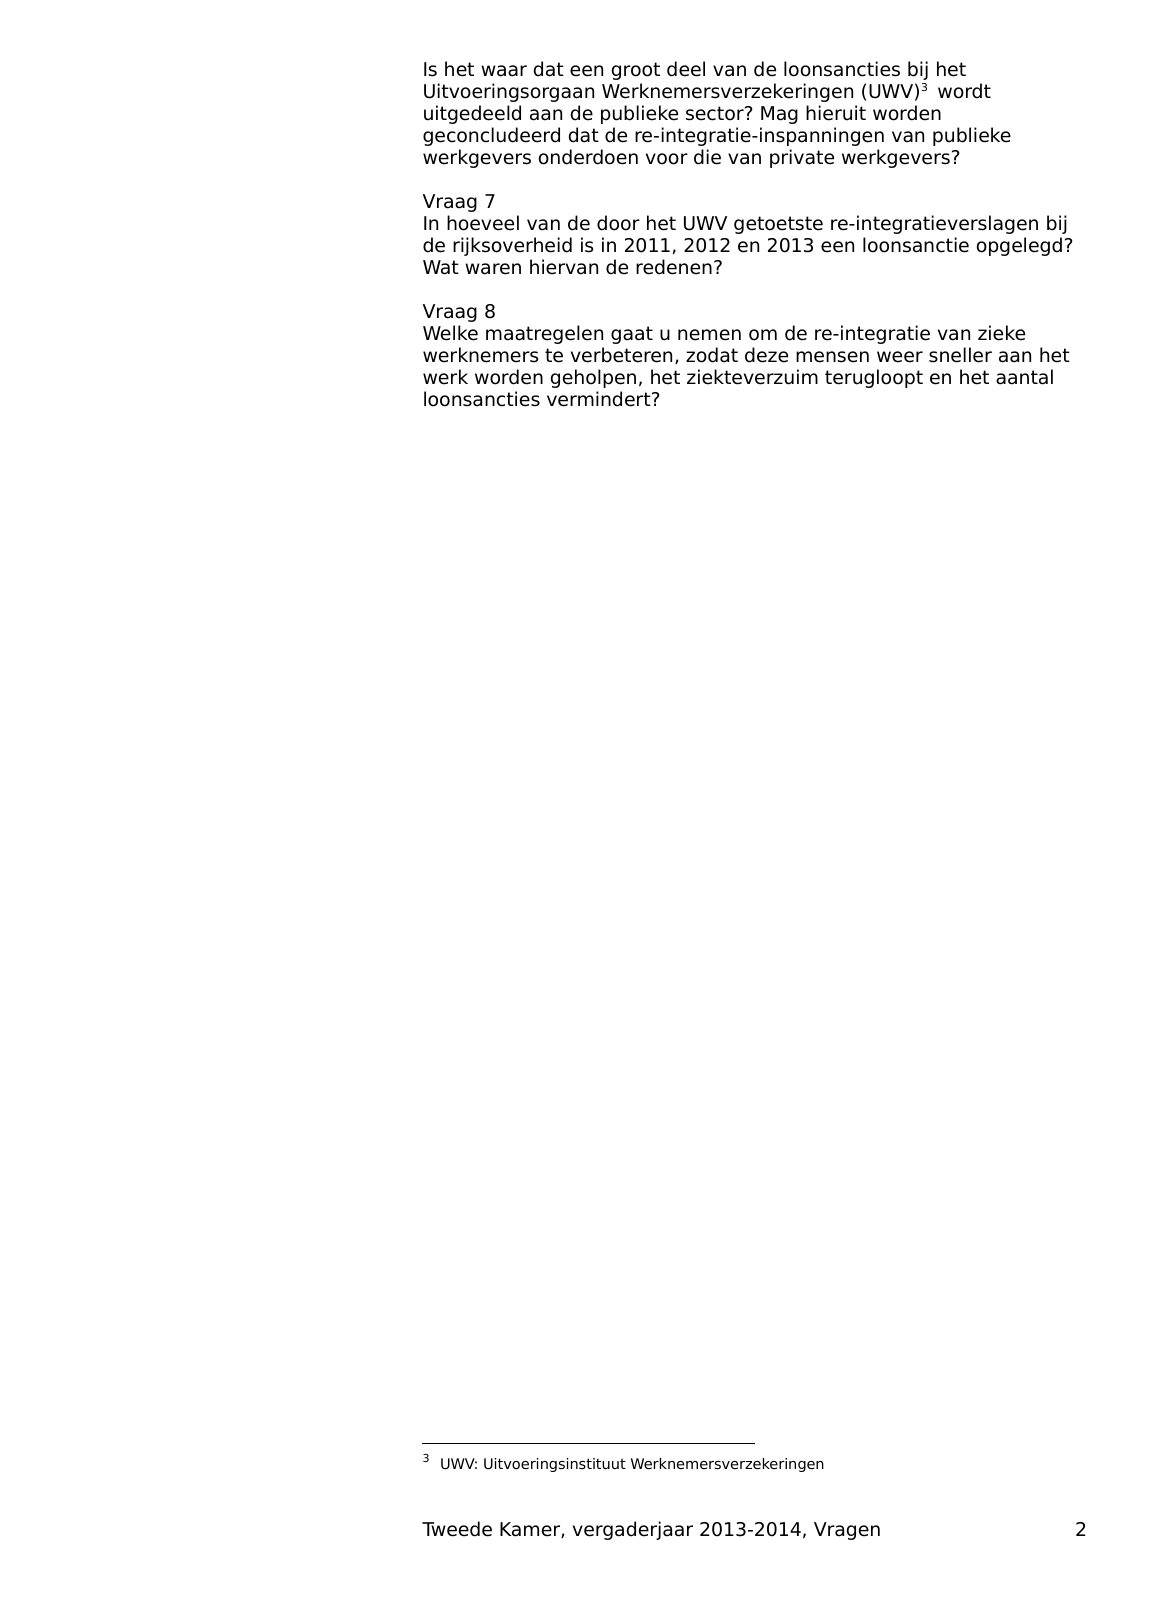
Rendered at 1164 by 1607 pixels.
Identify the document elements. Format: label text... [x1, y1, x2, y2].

text In hoeveel van de door het UWV getoetste re-integratieverslagen bij de rijksoverheid is in 2011, 2012 en 2013 een loonsanctie opgelegd? Wat waren hiervan de redenen? [422, 213, 1087, 279]
text Vraag 8 [422, 301, 1087, 323]
text Is het waar dat een groot deel van de loonsancties bij het Uitvoeringsorgaan Werknemersverzekeringen (UWV) wordt uitgedeeld aan de publieke sector? Mag hieruit worden geconcludeerd dat de re-integratie-inspanningen van publieke werkgevers onderdoen voor die van private werkgevers? [422, 59, 1087, 169]
text UWV: Uitvoeringsinstituut Werknemersverzekeringen [422, 1452, 1087, 1474]
text Vraag 7 [422, 191, 1087, 213]
text Welke maatregelen gaat u nemen om de re-integratie van zieke werknemers te verbeteren, zodat deze mensen weer sneller aan het werk worden geholpen, het ziekteverzuim terugloopt en het aantal loonsancties vermindert? [422, 323, 1087, 411]
